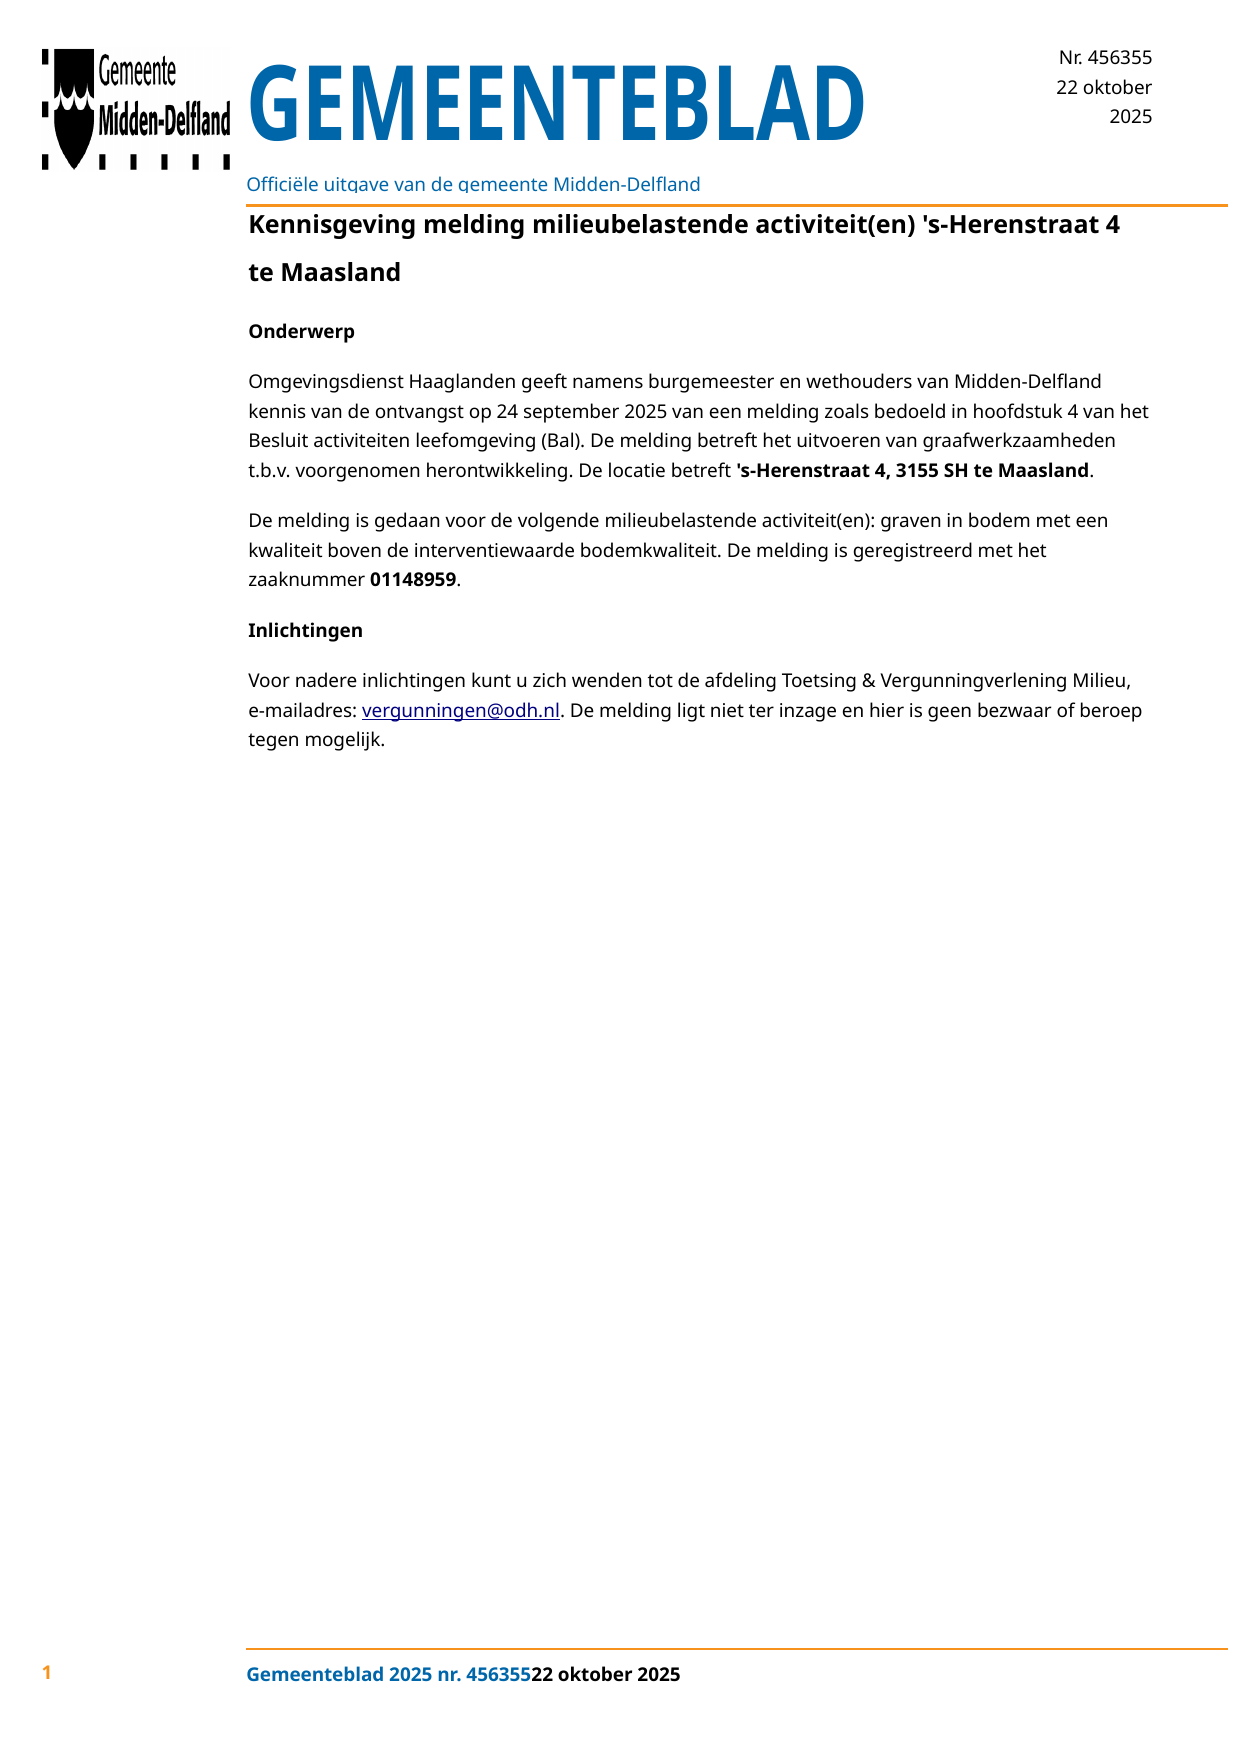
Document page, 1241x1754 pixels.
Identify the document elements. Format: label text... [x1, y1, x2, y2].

text De melding is gedaan voor de volgende milieubelastende activiteit(en): graven in bodem met een kwaliteit boven de interventiewaarde bodemkwaliteit. De melding is geregistreerd met het zaaknummer 01148959. [248, 507, 1152, 592]
text Kennisgeving melding milieubelastende activiteit(en) 's-Herenstraat 4 te Maasland [248, 207, 1152, 288]
text Omgevingsdienst Haaglanden geeft namens burgemeester en wethouders van Midden-Delfland kennis van de ontvangst op 24 september 2025 van een melding zoals bedoeld in hoofdstuk 4 van het Besluit activiteiten leefomgeving (Bal). De melding betreft het uitvoeren van graafwerkzaamheden t.b.v. voorgenomen herontwikkeling. De locatie betreft 's-Herenstraat 4, 3155 SH te Maasland. [248, 368, 1152, 483]
text Voor nadere inlichtingen kunt u zich wenden tot de afdeling Toetsing & Vergunningverlening Milieu, e-mailadres: vergunningen@odh.nl. De melding ligt niet ter inzage en hier is geen bezwaar of beroep tegen mogelijk. [248, 667, 1152, 752]
picture [41, 47, 231, 172]
text Onderwerp [248, 318, 1152, 344]
text Inlichtingen [248, 617, 1152, 643]
